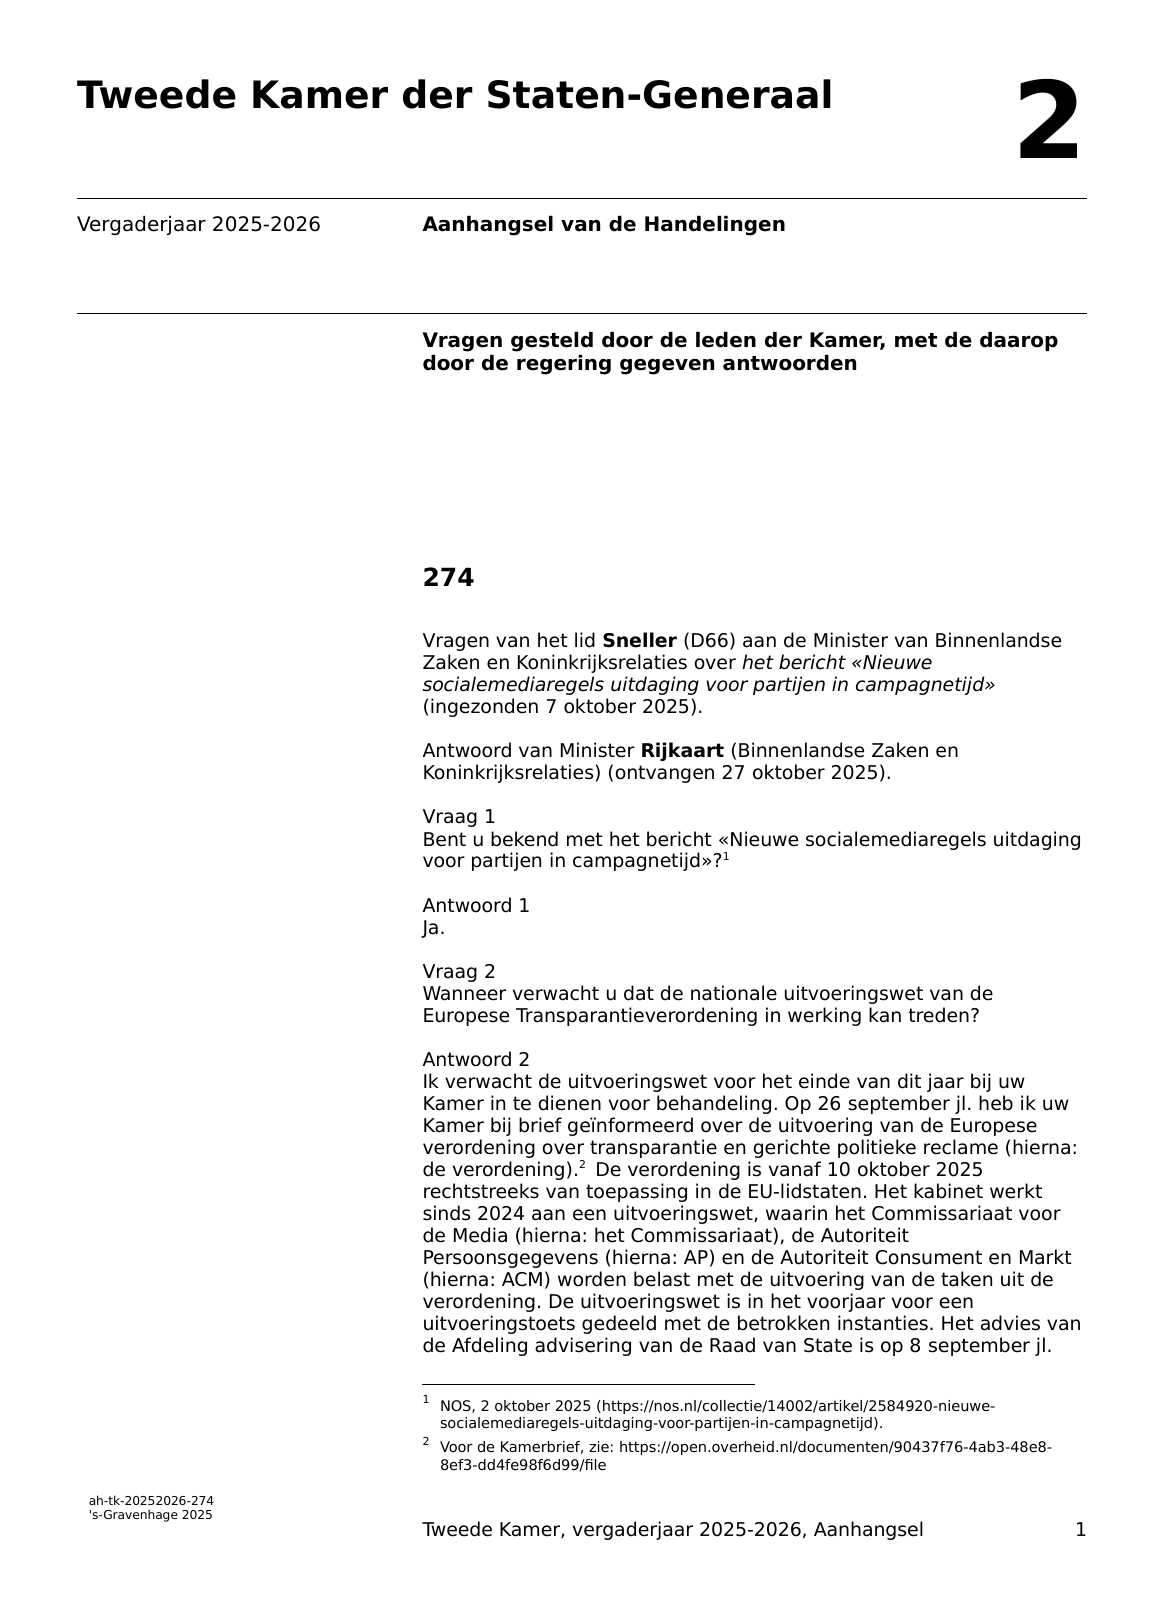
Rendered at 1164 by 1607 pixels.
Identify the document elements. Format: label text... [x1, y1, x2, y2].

text 's-Gravenhage 2025 [88, 1508, 323, 1522]
text Ja. [422, 917, 1087, 938]
table_header Tweede Kamer der Staten-Generaal [77, 59, 886, 198]
text Bent u bekend met het bericht «Nieuwe socialemediaregels uitdaging voor partijen in campagnetijd»? [422, 828, 1087, 872]
text Voor de Kamerbrief, zie: https://open.overheid.nl/documenten/90437f76-4ab3-48e8-8ef3-dd4fe98f6d99/file [422, 1435, 1087, 1474]
text Vraag 1 [422, 806, 1087, 828]
table_cell Aanhangsel van de Handelingen [422, 199, 1087, 313]
table_cell Vragen gesteld door de leden der Kamer, met de daarop door de regering gegeven antwoorden [422, 314, 1087, 375]
text Vraag 2 [422, 961, 1087, 983]
text Antwoord van Minister Rijkaart (Binnenlandse Zaken en Koninkrijksrelaties) (ontvangen 27 oktober 2025). [422, 740, 1087, 784]
text ah-tk-20252026-274 [88, 1494, 323, 1508]
text Antwoord 2 [422, 1049, 1087, 1071]
text Vragen van het lid Sneller (D66) aan de Minister van Binnenlandse Zaken en Koninkrijksrelaties over het bericht «Nieuwe socialemediaregels uitdaging voor partijen in campagnetijd» (ingezonden 7 oktober 2025). [422, 630, 1087, 718]
table_cell Vergaderjaar 2025-2026 [77, 199, 422, 313]
table_header 2 [886, 59, 1087, 198]
text 274 [422, 563, 1087, 592]
table_cell [77, 314, 422, 375]
text Ik verwacht de uitvoeringswet voor het einde van dit jaar bij uw Kamer in te dienen voor behandeling. Op 26 september jl. heb ik uw Kamer bij brief geïnformeerd over de uitvoering van de Europese verordening over transparantie en gerichte politieke reclame (hierna: de verordening). De verordening is vanaf 10 oktober 2025 rechtstreeks van toepassing in de EU-lidstaten. Het kabinet werkt sinds 2024 aan een uitvoeringswet, waarin het Commissariaat voor de Media (hierna: het Commissariaat), de Autoriteit Persoonsgegevens (hierna: AP) en de Autoriteit Consument en Markt (hierna: ACM) worden belast met de uitvoering van de taken uit de verordening. De uitvoeringswet is in het voorjaar voor een uitvoeringstoets gedeeld met de betrokken instanties. Het advies van de Afdeling advisering van de Raad van State is op 8 september jl. [422, 1071, 1087, 1357]
text Antwoord 1 [422, 894, 1087, 917]
text NOS, 2 oktober 2025 (https://nos.nl/collectie/14002/artikel/2584920-nieuwe-socialemediaregels-uitdaging-voor-partijen-in-campagnetijd). [422, 1393, 1087, 1432]
text Wanneer verwacht u dat de nationale uitvoeringswet van de Europese Transparantieverordening in werking kan treden? [422, 983, 1087, 1027]
